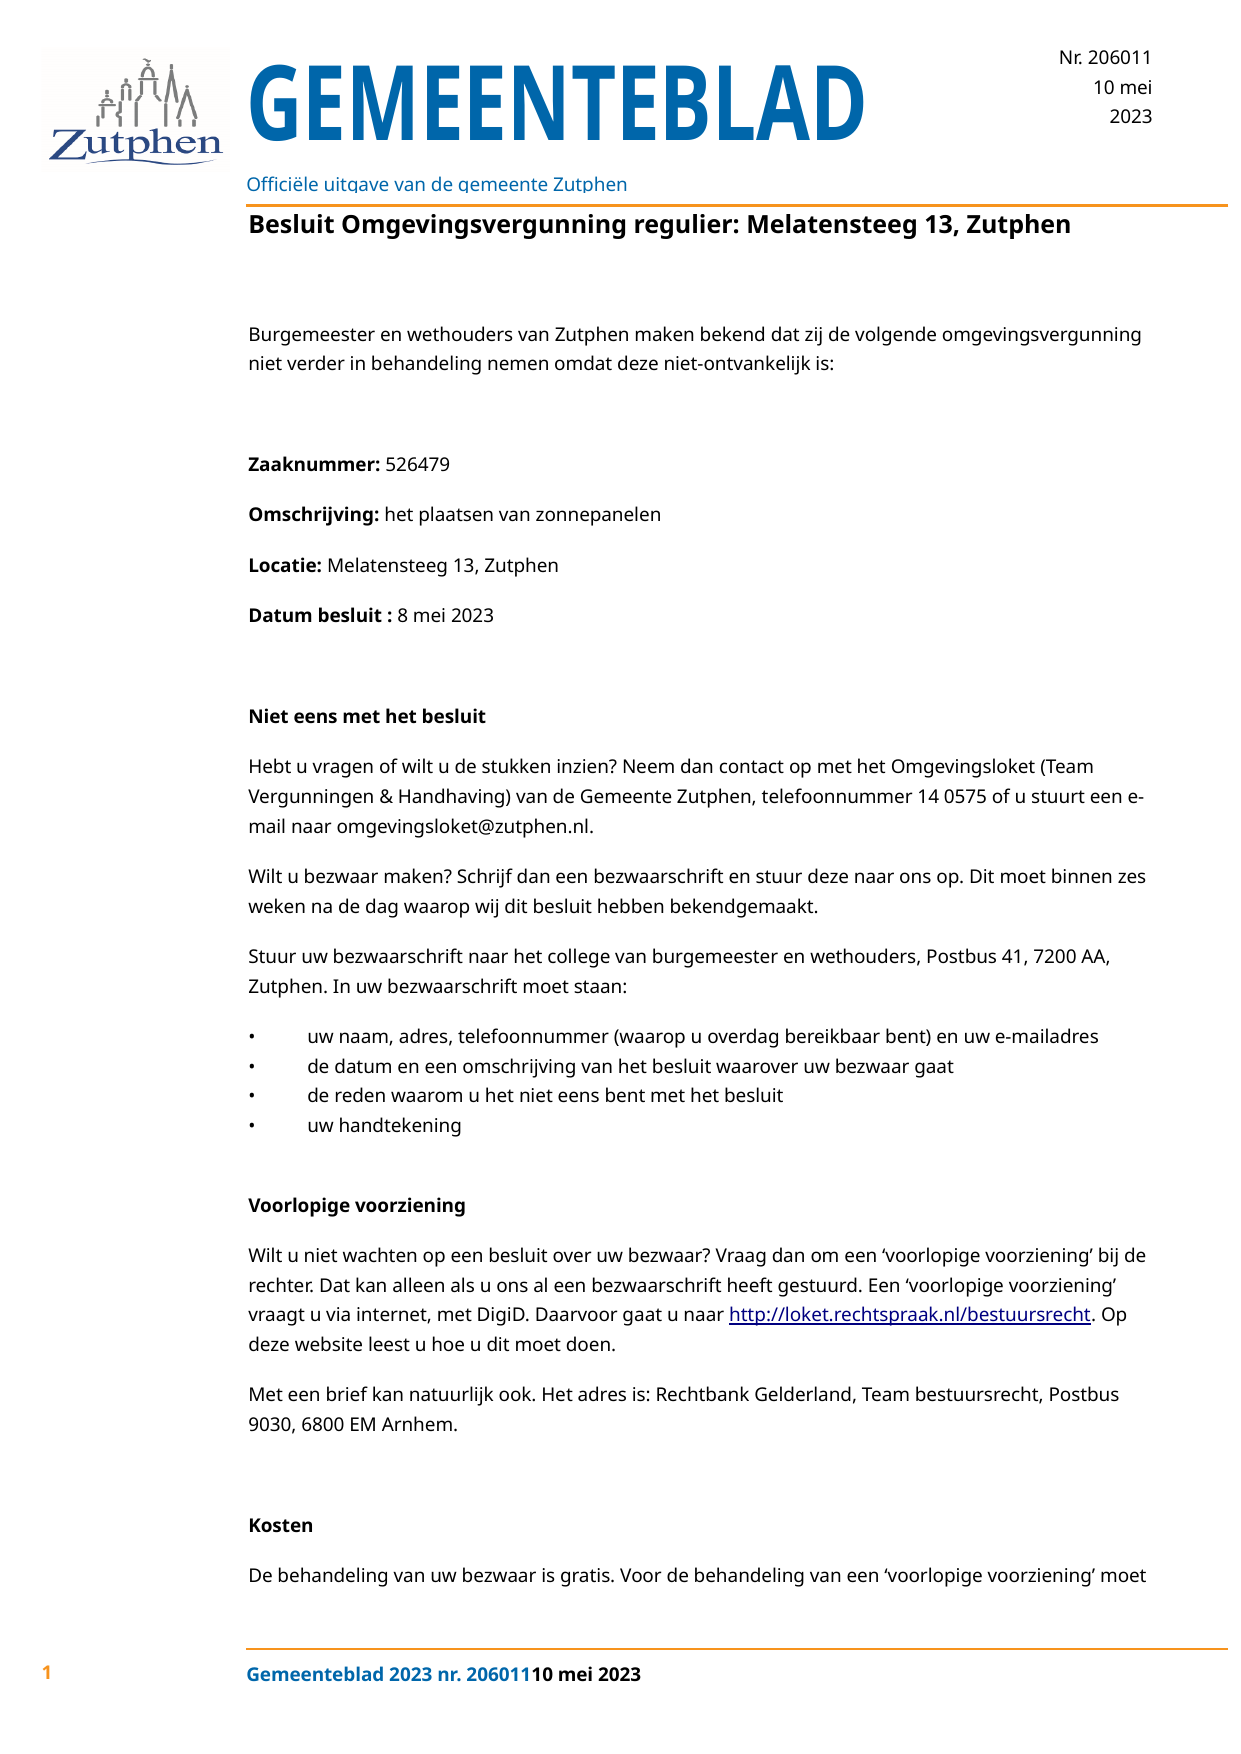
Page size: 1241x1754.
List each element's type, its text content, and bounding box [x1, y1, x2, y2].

text Burgemeester en wethouders van Zutphen maken bekend dat zij de volgende omgevingsvergunning niet verder in behandeling nemen omdat deze niet-ontvankelijk is: [248, 321, 1152, 376]
text Besluit Omgevingsvergunning regulier: Melatensteeg 13, Zutphen [248, 207, 1152, 241]
list de reden waarom u het niet eens bent met het besluit [248, 1082, 1152, 1108]
list uw handtekening [248, 1112, 1152, 1138]
text Wilt u bezwaar maken? Schrijf dan een bezwaarschrift en stuur deze naar ons op. Dit moet binnen zes weken na de dag waarop wij dit besluit hebben bekendgemaakt. [248, 863, 1152, 918]
text Locatie: Melatensteeg 13, Zutphen [248, 552, 1152, 578]
list uw naam, adres, telefoonnummer (waarop u overdag bereikbaar bent) en uw e-mailadres [248, 1023, 1152, 1049]
text Omschrijving: het plaatsen van zonnepanelen [248, 502, 1152, 527]
text Zaaknummer: 526479 [248, 451, 1152, 477]
picture [41, 47, 231, 172]
text Hebt u vragen of wilt u de stukken inzien? Neem dan contact op met het Omgevingsloket (Team Vergunningen & Handhaving) van de Gemeente Zutphen, telefoonnummer 14 0575 of u stuurt een e-mail naar omgevingsloket@zutphen.nl. [248, 754, 1152, 838]
text Niet eens met het besluit [248, 703, 1152, 729]
text Kosten [248, 1512, 1152, 1538]
text Datum besluit : 8 mei 2023 [248, 602, 1152, 628]
text Voorlopige voorziening [248, 1192, 1152, 1218]
text Met een brief kan natuurlijk ook. Het adres is: Rechtbank Gelderland, Team bestuursrecht, Postbus 9030, 6800 EM Arnhem. [248, 1382, 1152, 1437]
text De behandeling van uw bezwaar is gratis. Voor de behandeling van een ‘voorlopige voorziening’ moet [248, 1562, 1152, 1588]
text Stuur uw bezwaarschrift naar het college van burgemeester en wethouders, Postbus 41, 7200 AA, Zutphen. In uw bezwaarschrift moet staan: [248, 943, 1152, 998]
list de datum en een omschrijving van het besluit waarover uw bezwaar gaat [248, 1053, 1152, 1078]
text Wilt u niet wachten op een besluit over uw bezwaar? Vraag dan om een ‘voorlopige voorziening’ bij de rechter. Dat kan alleen als u ons al een bezwaarschrift heeft gestuurd. Een ‘voorlopige voorziening’ vraagt u via internet, met DigiD. Daarvoor gaat u naar http://loket.rechtspraak.nl/bestuursrecht. Op deze website leest u hoe u dit moet doen. [248, 1242, 1152, 1357]
